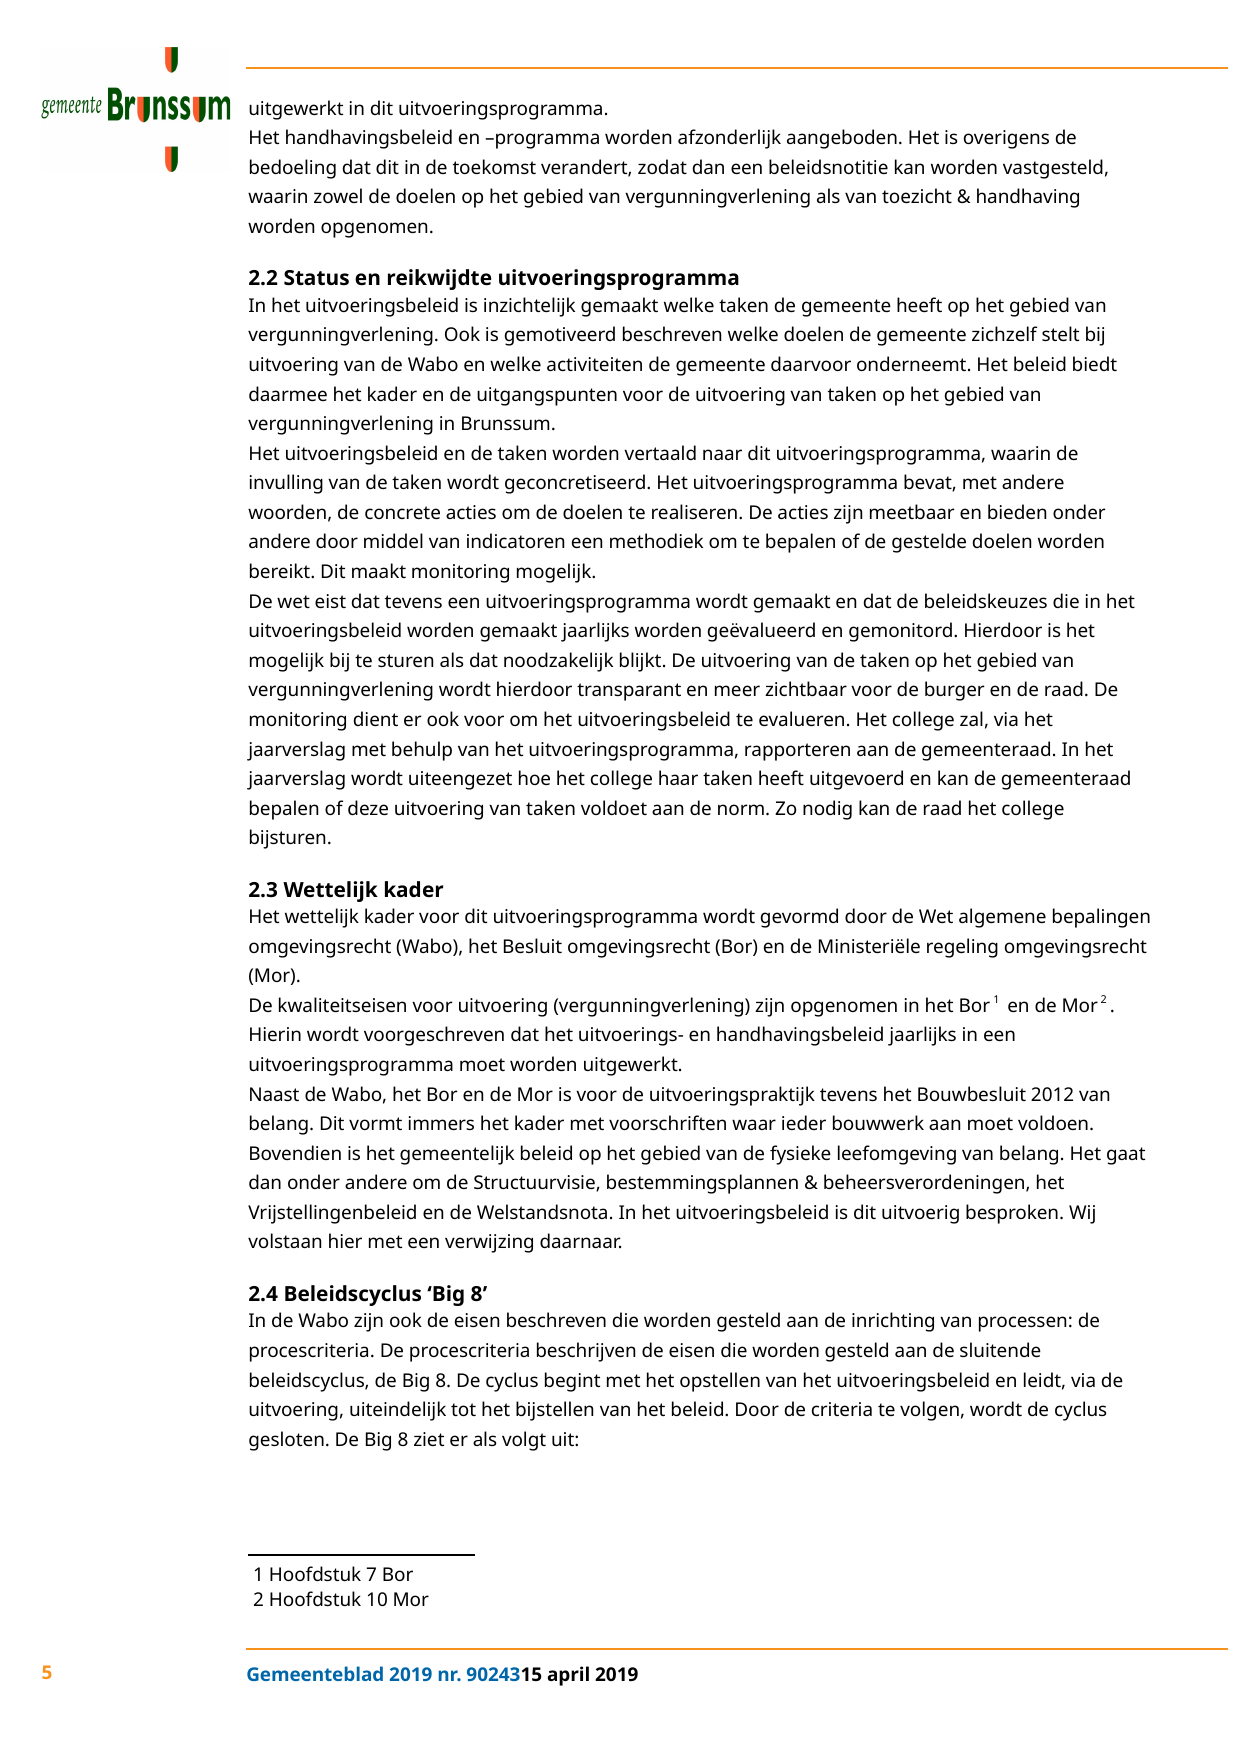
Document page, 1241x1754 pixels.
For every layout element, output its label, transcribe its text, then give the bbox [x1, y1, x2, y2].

picture [41, 47, 231, 172]
text In de Wabo zijn ook de eisen beschreven die worden gesteld aan de inrichting van processen: de procescriteria. De procescriteria beschrijven de eisen die worden gesteld aan de sluitende beleidscyclus, de Big 8. De cyclus begint met het opstellen van het uitvoeringsbeleid en leidt, via de uitvoering, uiteindelijk tot het bijstellen van het beleid. Door de criteria te volgen, wordt de cyclus gesloten. De Big 8 ziet er als volgt uit: [248, 1308, 1152, 1452]
text Bovendien is het gemeentelijk beleid op het gebied van de fysieke leefomgeving van belang. Het gaat dan onder andere om de Structuurvisie, bestemmingsplannen & beheersverordeningen, het Vrijstellingenbeleid en de Welstandsnota. In het uitvoeringsbeleid is dit uitvoerig besproken. Wij volstaan hier met een verwijzing daarnaar. [248, 1140, 1152, 1254]
text 2.3 Wettelijk kader [248, 875, 1152, 903]
text 2.4 Beleidscyclus ‘Big 8’ [248, 1279, 1152, 1308]
text De wet eist dat tevens een uitvoeringsprogramma wordt gemaakt en dat de beleidskeuzes die in het uitvoeringsbeleid worden gemaakt jaarlijks worden geëvalueerd en gemonitord. Hierdoor is het mogelijk bij te sturen als dat noodzakelijk blijkt. De uitvoering van de taken op het gebied van vergunningverlening wordt hierdoor transparant en meer zichtbaar voor de burger en de raad. De monitoring dient er ook voor om het uitvoeringsbeleid te evalueren. Het college zal, via het jaarverslag met behulp van het uitvoeringsprogramma, rapporteren aan de gemeenteraad. In het jaarverslag wordt uiteengezet hoe het college haar taken heeft uitgevoerd en kan de gemeenteraad bepalen of deze uitvoering van taken voldoet aan de norm. Zo nodig kan de raad het college bijsturen. [248, 588, 1152, 850]
text 2.2 Status en reikwijdte uitvoeringsprogramma [248, 263, 1152, 292]
text uitgewerkt in dit uitvoeringsprogramma. [248, 95, 1152, 121]
text Het handhavingsbeleid en –programma worden afzonderlijk aangeboden. Het is overigens de bedoeling dat dit in de toekomst verandert, zodat dan een beleidsnotitie kan worden vastgesteld, waarin zowel de doelen op het gebied van vergunningverlening als van toezicht & handhaving worden opgenomen. [248, 124, 1152, 239]
text De kwaliteitseisen voor uitvoering (vergunningverlening) zijn opgenomen in het Bor en de Mor. Hierin wordt voorgeschreven dat het uitvoerings- en handhavingsbeleid jaarlijks in een uitvoeringsprogramma moet worden uitgewerkt. [248, 992, 1152, 1077]
text Hoofdstuk 10 Mor [248, 1586, 1152, 1612]
text In het uitvoeringsbeleid is inzichtelijk gemaakt welke taken de gemeente heeft op het gebied van vergunningverlening. Ook is gemotiveerd beschreven welke doelen de gemeente zichzelf stelt bij uitvoering van de Wabo en welke activiteiten de gemeente daarvoor onderneemt. Het beleid biedt daarmee het kader en de uitgangspunten voor de uitvoering van taken op het gebied van vergunningverlening in Brunssum. [248, 292, 1152, 436]
text Het uitvoeringsbeleid en de taken worden vertaald naar dit uitvoeringsprogramma, waarin de invulling van de taken wordt geconcretiseerd. Het uitvoeringsprogramma bevat, met andere woorden, de concrete acties om de doelen te realiseren. De acties zijn meetbaar en bieden onder andere door middel van indicatoren een methodiek om te bepalen of de gestelde doelen worden bereikt. Dit maakt monitoring mogelijk. [248, 440, 1152, 584]
text Het wettelijk kader voor dit uitvoeringsprogramma wordt gevormd door de Wet algemene bepalingen omgevingsrecht (Wabo), het Besluit omgevingsrecht (Bor) en de Ministeriële regeling omgevingsrecht (Mor). [248, 903, 1152, 988]
text Hoofdstuk 7 Bor [248, 1561, 1152, 1586]
text Naast de Wabo, het Bor en de Mor is voor de uitvoeringspraktijk tevens het Bouwbesluit 2012 van belang. Dit vormt immers het kader met voorschriften waar ieder bouwwerk aan moet voldoen. [248, 1081, 1152, 1136]
